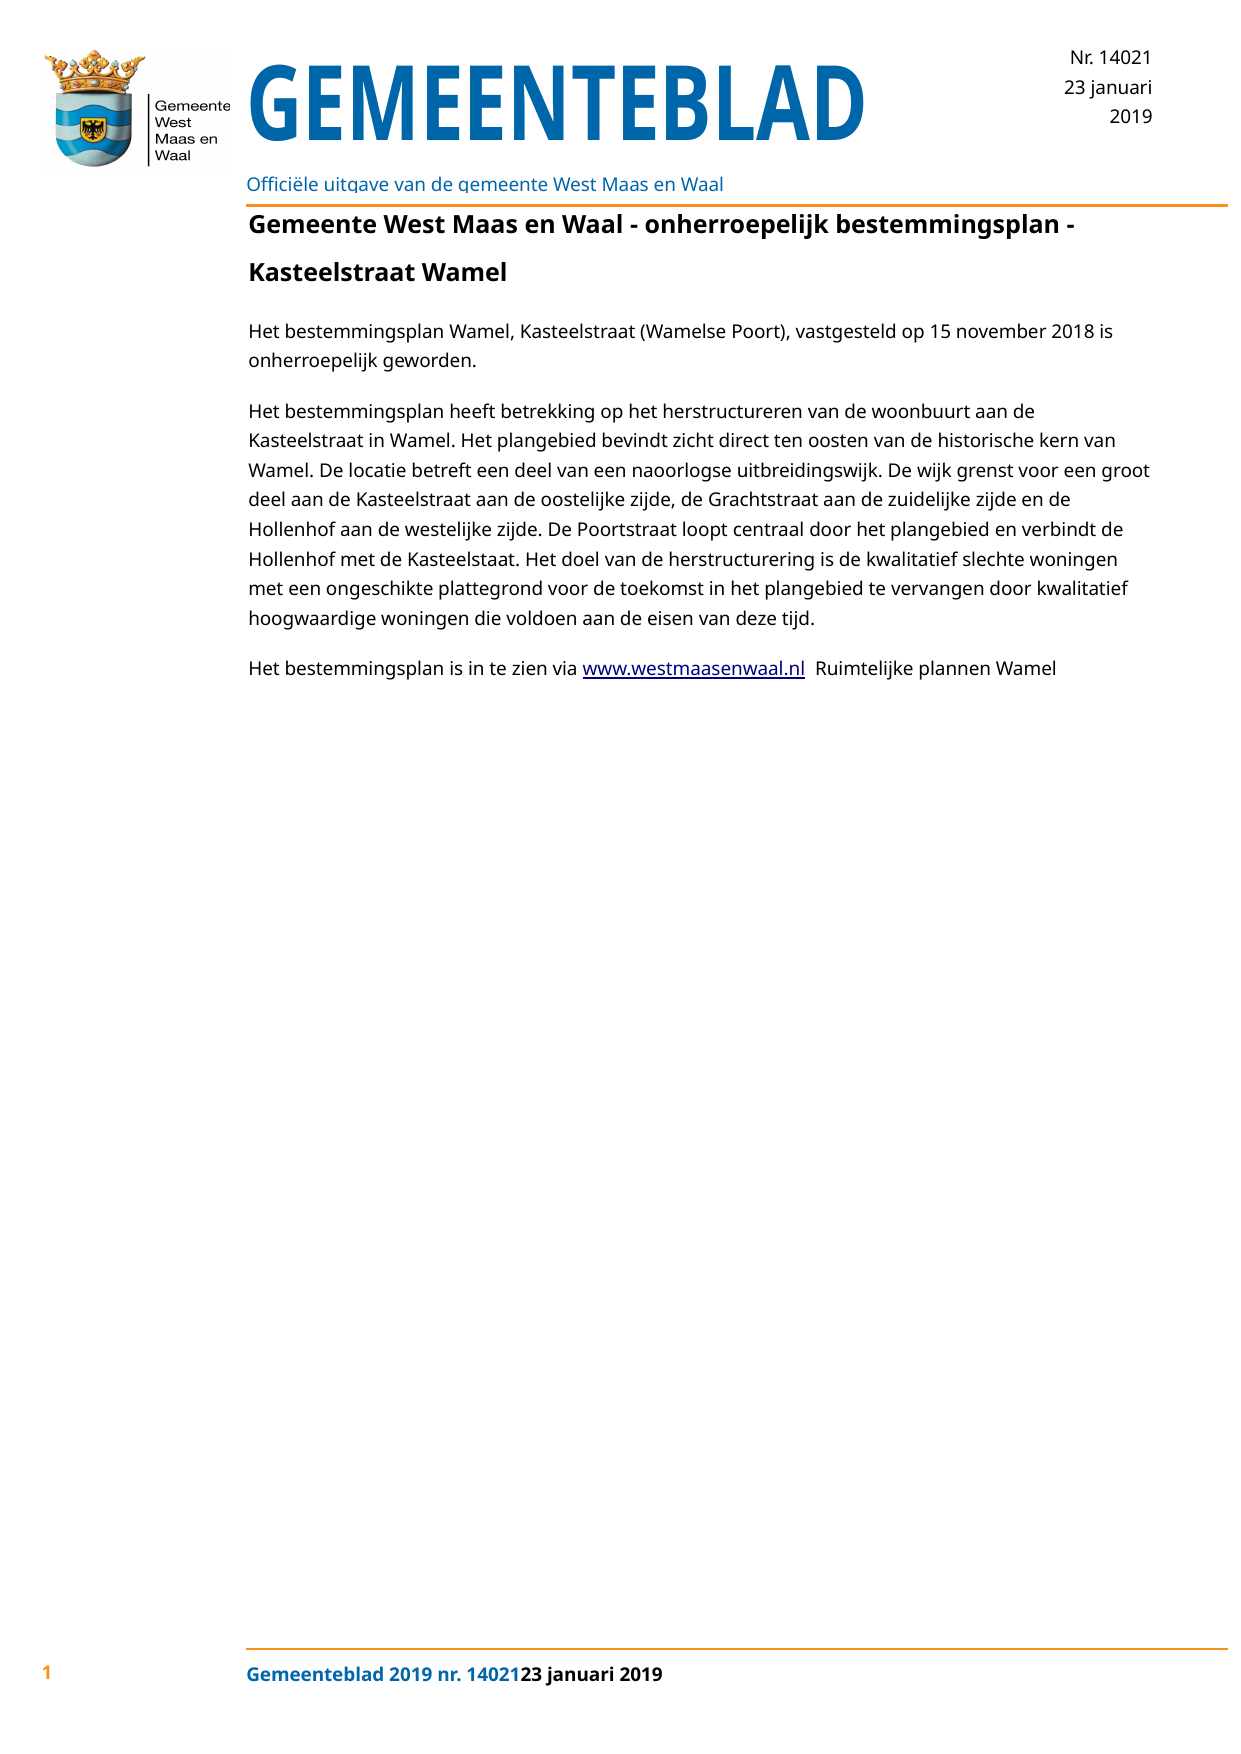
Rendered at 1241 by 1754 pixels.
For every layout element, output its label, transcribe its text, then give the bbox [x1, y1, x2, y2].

text Het bestemmingsplan Wamel, Kasteelstraat (Wamelse Poort), vastgesteld op 15 november 2018 is onherroepelijk geworden. [248, 318, 1152, 373]
text Het bestemmingsplan heeft betrekking op het herstructureren van de woonbuurt aan de Kasteelstraat in Wamel. Het plangebied bevindt zicht direct ten oosten van de historische kern van Wamel. De locatie betreft een deel van een naoorlogse uitbreidingswijk. De wijk grenst voor een groot deel aan de Kasteelstraat aan de oostelijke zijde, de Grachtstraat aan de zuidelijke zijde en de Hollenhof aan de westelijke zijde. De Poortstraat loopt centraal door het plangebied en verbindt de Hollenhof met de Kasteelstaat. Het doel van de herstructurering is de kwalitatief slechte woningen met een ongeschikte plattegrond voor de toekomst in het plangebied te vervangen door kwalitatief hoogwaardige woningen die voldoen aan de eisen van deze tijd. [248, 398, 1152, 631]
text Het bestemmingsplan is in te zien via www.westmaasenwaal.nl Ruimtelijke plannen Wamel [248, 655, 1152, 681]
text Gemeente West Maas en Waal - onherroepelijk bestemmingsplan - Kasteelstraat Wamel [248, 207, 1152, 288]
picture [41, 47, 231, 172]
